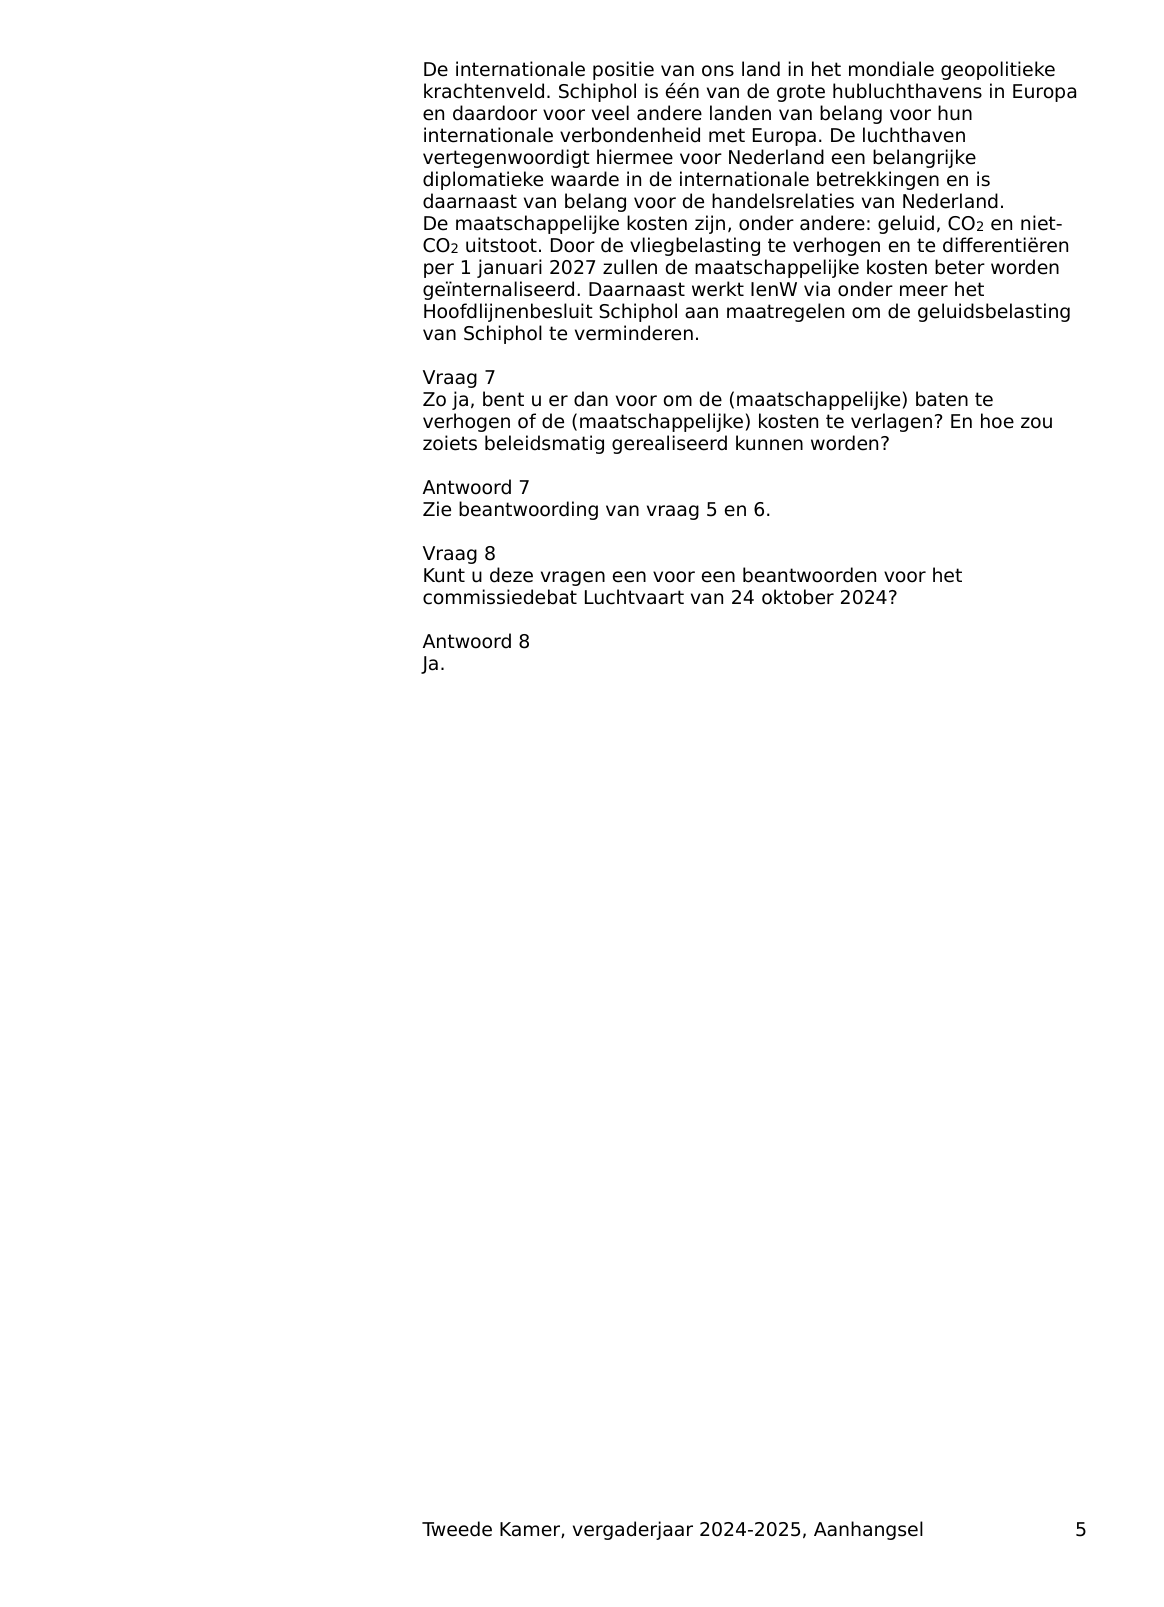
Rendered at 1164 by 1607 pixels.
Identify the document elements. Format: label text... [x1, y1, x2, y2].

text Kunt u deze vragen een voor een beantwoorden voor het commissiedebat Luchtvaart van 24 oktober 2024? [422, 565, 1087, 609]
text De internationale positie van ons land in het mondiale geopolitieke krachtenveld. Schiphol is één van de grote hubluchthavens in Europa en daardoor voor veel andere landen van belang voor hun internationale verbondenheid met Europa. De luchthaven vertegenwoordigt hiermee voor Nederland een belangrijke diplomatieke waarde in de internationale betrekkingen en is daarnaast van belang voor de handelsrelaties van Nederland. [422, 59, 1087, 213]
text Zo ja, bent u er dan voor om de (maatschappelijke) baten te verhogen of de (maatschappelijke) kosten te verlagen? En hoe zou zoiets beleidsmatig gerealiseerd kunnen worden? [422, 389, 1087, 455]
text Zie beantwoording van vraag 5 en 6. [422, 499, 1087, 521]
text Antwoord 8 [422, 631, 1087, 653]
text Antwoord 7 [422, 477, 1087, 499]
text Vraag 8 [422, 543, 1087, 565]
text Vraag 7 [422, 367, 1087, 389]
text Ja. [422, 653, 1087, 675]
text De maatschappelijke kosten zijn, onder andere: geluid, CO2 en niet-CO2 uitstoot. Door de vliegbelasting te verhogen en te differentiëren per 1 januari 2027 zullen de maatschappelijke kosten beter worden geïnternaliseerd. Daarnaast werkt IenW via onder meer het Hoofdlijnenbesluit Schiphol aan maatregelen om de geluidsbelasting van Schiphol te verminderen. [422, 213, 1087, 345]
